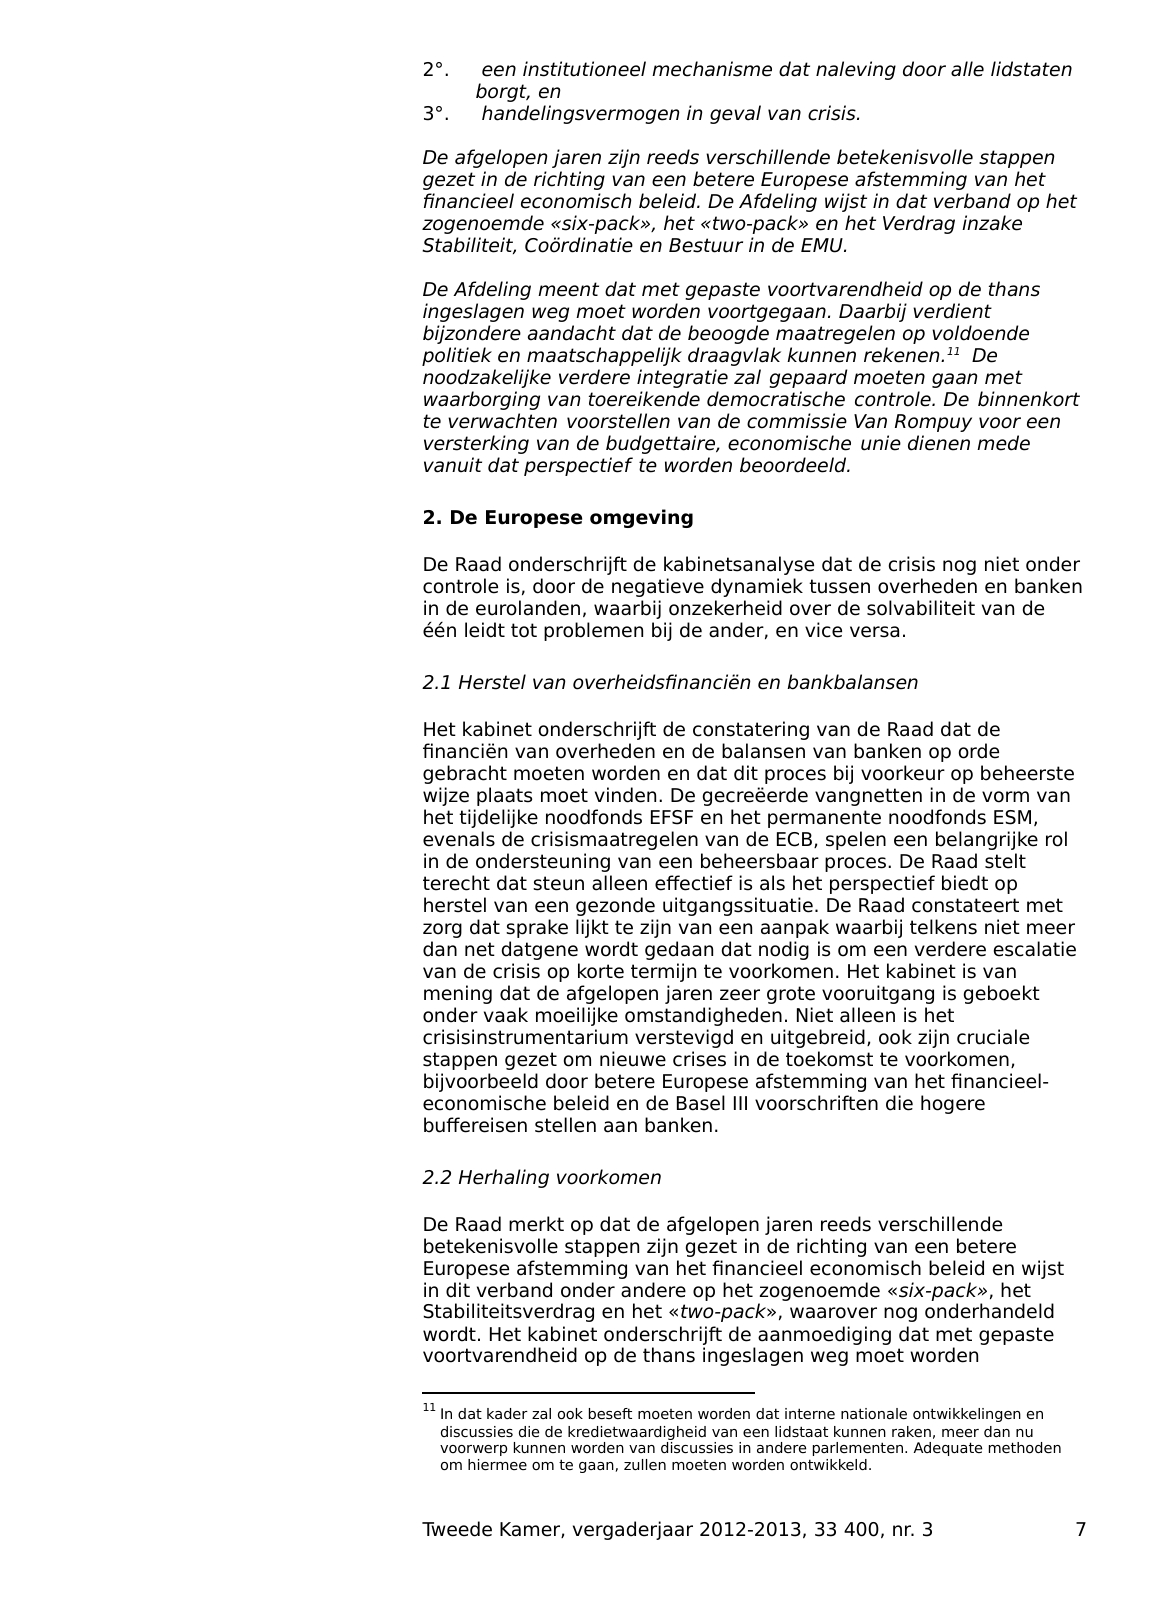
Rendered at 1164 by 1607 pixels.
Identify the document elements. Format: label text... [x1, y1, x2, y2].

text De afgelopen jaren zijn reeds verschillende betekenisvolle stappen gezet in de richting van een betere Europese afstemming van het financieel economisch beleid. De Afdeling wijst in dat verband op het zogenoemde «six-pack», het «two-pack» en het Verdrag inzake Stabiliteit, Coördinatie en Bestuur in de EMU. [422, 147, 1087, 257]
subtitle 2.1 Herstel van overheidsfinanciën en bankbalansen [422, 672, 1087, 694]
text De Afdeling meent dat met gepaste voortvarendheid op de thans ingeslagen weg moet worden voortgegaan. Daarbij verdient bijzondere aandacht dat de beoogde maatregelen op voldoende politiek en maatschappelijk draagvlak kunnen rekenen. De noodzakelijke verdere integratie zal gepaard moeten gaan met waarborging van toereikende democratische controle. De binnenkort te verwachten voorstellen van de commissie Van Rompuy voor een versterking van de budgettaire, economische unie dienen mede vanuit dat perspectief te worden beoordeeld. [422, 279, 1087, 477]
text De Raad onderschrijft de kabinetsanalyse dat de crisis nog niet onder controle is, door de negatieve dynamiek tussen overheden en banken in de eurolanden, waarbij onzekerheid over de solvabiliteit van de één leidt tot problemen bij de ander, en vice versa. [422, 554, 1087, 642]
text Het kabinet onderschrijft de constatering van de Raad dat de financiën van overheden en de balansen van banken op orde gebracht moeten worden en dat dit proces bij voorkeur op beheerste wijze plaats moet vinden. De gecreëerde vangnetten in de vorm van het tijdelijke noodfonds EFSF en het permanente noodfonds ESM, evenals de crisismaatregelen van de ECB, spelen een belangrijke rol in de ondersteuning van een beheersbaar proces. De Raad stelt terecht dat steun alleen effectief is als het perspectief biedt op herstel van een gezonde uitgangssituatie. De Raad constateert met zorg dat sprake lijkt te zijn van een aanpak waarbij telkens niet meer dan net datgene wordt gedaan dat nodig is om een verdere escalatie van de crisis op korte termijn te voorkomen. Het kabinet is van mening dat de afgelopen jaren zeer grote vooruitgang is geboekt onder vaak moeilijke omstandigheden. Niet alleen is het crisisinstrumentarium verstevigd en uitgebreid, ook zijn cruciale stappen gezet om nieuwe crises in de toekomst te voorkomen, bijvoorbeeld door betere Europese afstemming van het financieel-economische beleid en de Basel III voorschriften die hogere buffereisen stellen aan banken. [422, 719, 1087, 1137]
text In dat kader zal ook beseft moeten worden dat interne nationale ontwikkelingen en discussies die de kredietwaardigheid van een lidstaat kunnen raken, meer dan nu voorwerp kunnen worden van discussies in andere parlementen. Adequate methoden om hiermee om te gaan, zullen moeten worden ontwikkeld. [422, 1402, 1087, 1474]
text 3°. handelingsvermogen in geval van crisis. [422, 103, 1087, 125]
subtitle 2. De Europese omgeving [422, 507, 1087, 529]
subtitle 2.2 Herhaling voorkomen [422, 1167, 1087, 1188]
text 2°. een institutioneel mechanisme dat naleving door alle lidstaten borgt, en [422, 59, 1087, 103]
text De Raad merkt op dat de afgelopen jaren reeds verschillende betekenisvolle stappen zijn gezet in de richting van een betere Europese afstemming van het financieel economisch beleid en wijst in dit verband onder andere op het zogenoemde «six-pack», het Stabiliteitsverdrag en het «two-pack», waarover nog onderhandeld wordt. Het kabinet onderschrijft de aanmoediging dat met gepaste voortvarendheid op de thans ingeslagen weg moet worden [422, 1213, 1087, 1367]
